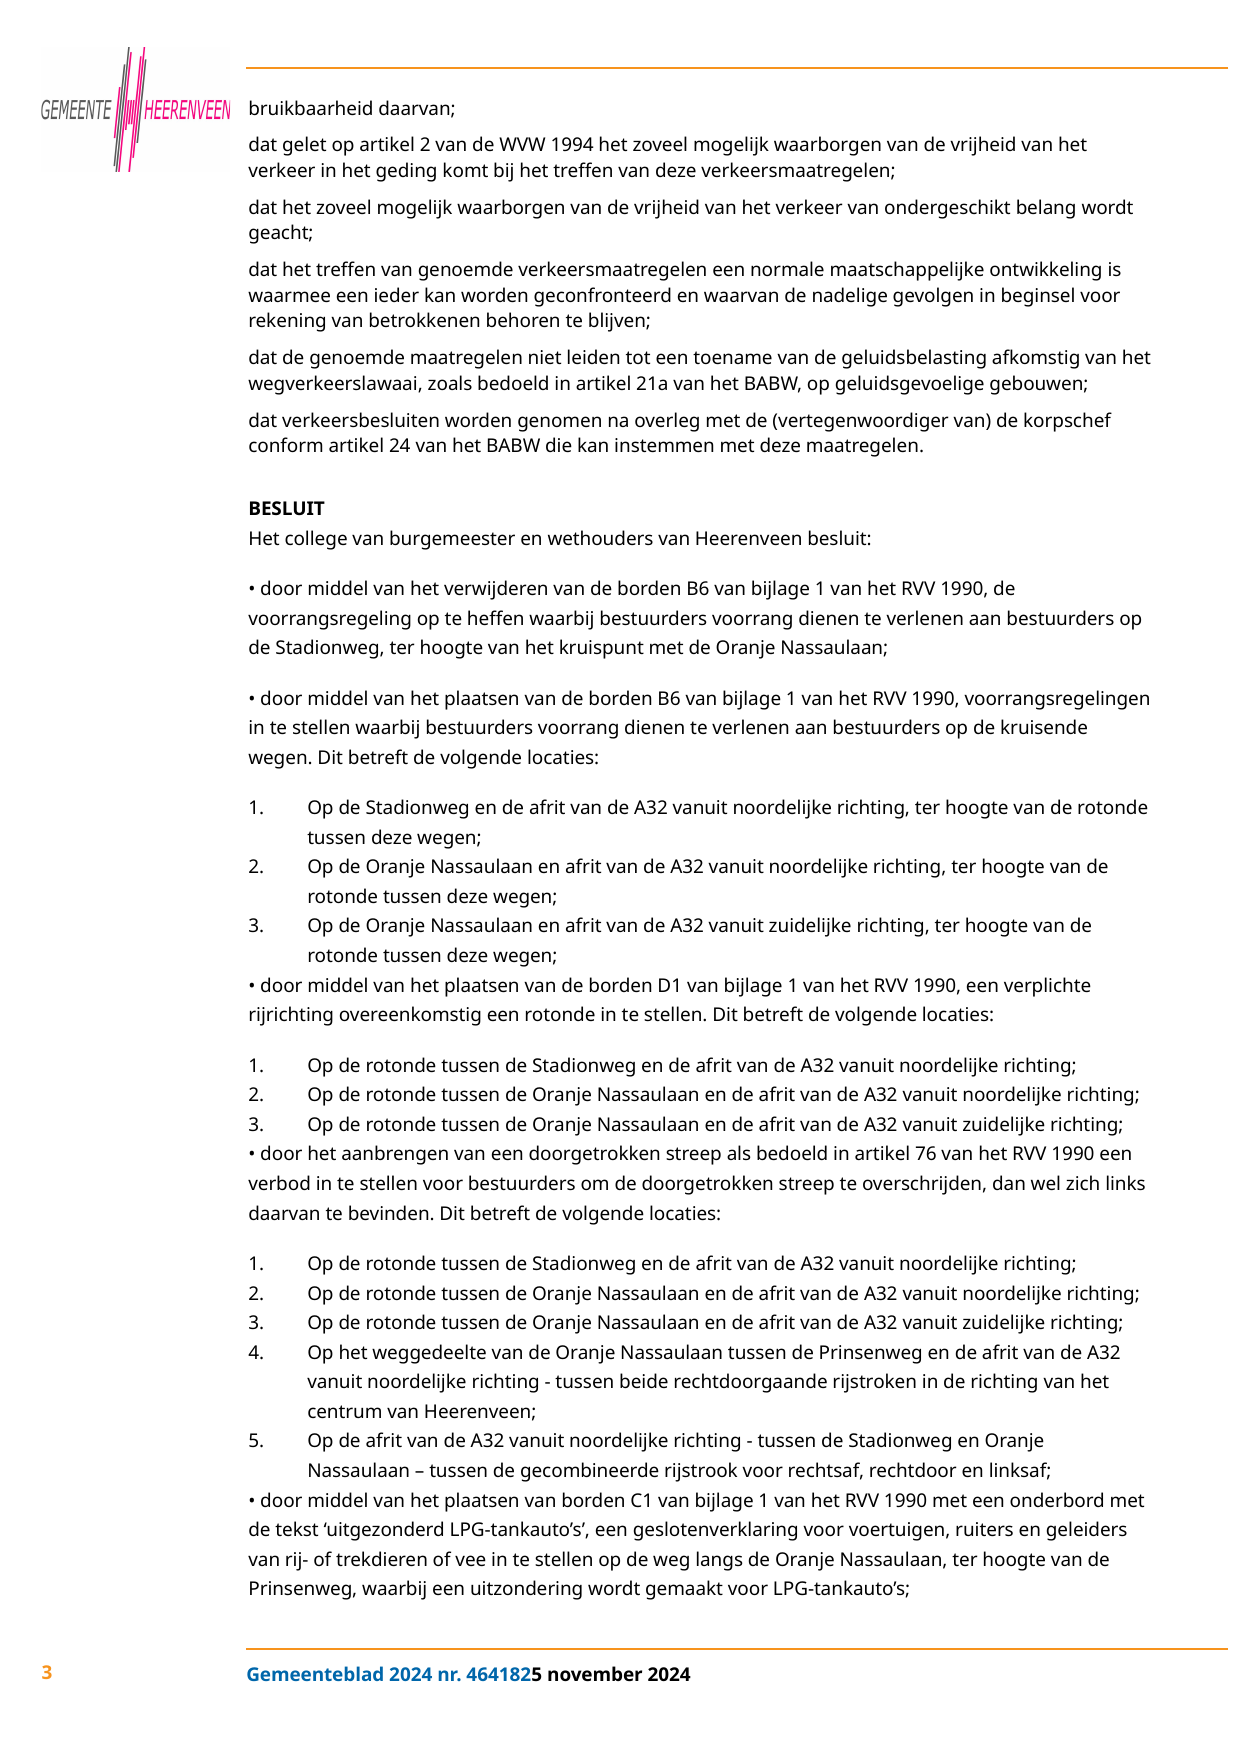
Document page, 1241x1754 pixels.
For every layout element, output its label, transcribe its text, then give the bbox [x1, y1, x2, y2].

list Op de Oranje Nassaulaan en afrit van de A32 vanuit zuidelijke richting, ter hoogte van de rotonde tussen deze wegen; [248, 913, 1152, 968]
list Op de afrit van de A32 vanuit noordelijke richting - tussen de Stadionweg en Oranje Nassaulaan – tussen de gecombineerde rijstrook voor rechtsaf, rechtdoor en linksaf; [248, 1428, 1152, 1483]
text bruikbaarheid daarvan; [248, 95, 1152, 121]
list Op de rotonde tussen de Oranje Nassaulaan en de afrit van de A32 vanuit zuidelijke richting; [248, 1111, 1152, 1137]
list Op de Stadionweg en de afrit van de A32 vanuit noordelijke richting, ter hoogte van de rotonde tussen deze wegen; [248, 794, 1152, 850]
list Op de Oranje Nassaulaan en afrit van de A32 vanuit noordelijke richting, ter hoogte van de rotonde tussen deze wegen; [248, 853, 1152, 909]
text dat verkeersbesluiten worden genomen na overleg met de (vertegenwoordiger van) de korpschef conform artikel 24 van het BABW die kan instemmen met deze maatregelen. [248, 407, 1152, 458]
text • door het aanbrengen van een doorgetrokken streep als bedoeld in artikel 76 van het RVV 1990 een verbod in te stellen voor bestuurders om de doorgetrokken streep te overschrijden, dan wel zich links daarvan te bevinden. Dit betreft de volgende locaties: [248, 1141, 1152, 1226]
text • door middel van het plaatsen van borden C1 van bijlage 1 van het RVV 1990 met een onderbord met de tekst ‘uitgezonderd LPG-tankauto’s’, een geslotenverklaring voor voertuigen, ruiters en geleiders van rij- of trekdieren of vee in te stellen op de weg langs de Oranje Nassaulaan, ter hoogte van de Prinsenweg, waarbij een uitzondering wordt gemaakt voor LPG-tankauto’s; [248, 1487, 1152, 1601]
text Het college van burgemeester en wethouders van Heerenveen besluit: [248, 525, 1152, 551]
text dat de genoemde maatregelen niet leiden tot een toename van de geluidsbelasting afkomstig van het wegverkeerslawaai, zoals bedoeld in artikel 21a van het BABW, op geluidsgevoelige gebouwen; [248, 344, 1152, 396]
text • door middel van het verwijderen van de borden B6 van bijlage 1 van het RVV 1990, de voorrangsregeling op te heffen waarbij bestuurders voorrang dienen te verlenen aan bestuurders op de Stadionweg, ter hoogte van het kruispunt met de Oranje Nassaulaan; [248, 575, 1152, 660]
picture [41, 47, 231, 172]
list Op de rotonde tussen de Stadionweg en de afrit van de A32 vanuit noordelijke richting; [248, 1052, 1152, 1078]
list Op de rotonde tussen de Oranje Nassaulaan en de afrit van de A32 vanuit noordelijke richting; [248, 1081, 1152, 1107]
text BESLUIT [248, 495, 1152, 521]
text • door middel van het plaatsen van de borden B6 van bijlage 1 van het RVV 1990, voorrangsregelingen in te stellen waarbij bestuurders voorrang dienen te verlenen aan bestuurders op de kruisende wegen. Dit betreft de volgende locaties: [248, 685, 1152, 770]
text • door middel van het plaatsen van de borden D1 van bijlage 1 van het RVV 1990, een verplichte rijrichting overeenkomstig een rotonde in te stellen. Dit betreft de volgende locaties: [248, 972, 1152, 1027]
list Op de rotonde tussen de Oranje Nassaulaan en de afrit van de A32 vanuit zuidelijke richting; [248, 1309, 1152, 1335]
list Op de rotonde tussen de Stadionweg en de afrit van de A32 vanuit noordelijke richting; [248, 1250, 1152, 1276]
list Op het weggedeelte van de Oranje Nassaulaan tussen de Prinsenweg en de afrit van de A32 vanuit noordelijke richting - tussen beide rechtdoorgaande rijstroken in de richting van het centrum van Heerenveen; [248, 1339, 1152, 1424]
text dat het treffen van genoemde verkeersmaatregelen een normale maatschappelijke ontwikkeling is waarmee een ieder kan worden geconfronteerd en waarvan de nadelige gevolgen in beginsel voor rekening van betrokkenen behoren te blijven; [248, 256, 1152, 333]
text dat gelet op artikel 2 van de WVW 1994 het zoveel mogelijk waarborgen van de vrijheid van het verkeer in het geding komt bij het treffen van deze verkeersmaatregelen; [248, 131, 1152, 183]
text dat het zoveel mogelijk waarborgen van de vrijheid van het verkeer van ondergeschikt belang wordt geacht; [248, 194, 1152, 245]
list Op de rotonde tussen de Oranje Nassaulaan en de afrit van de A32 vanuit noordelijke richting; [248, 1280, 1152, 1306]
